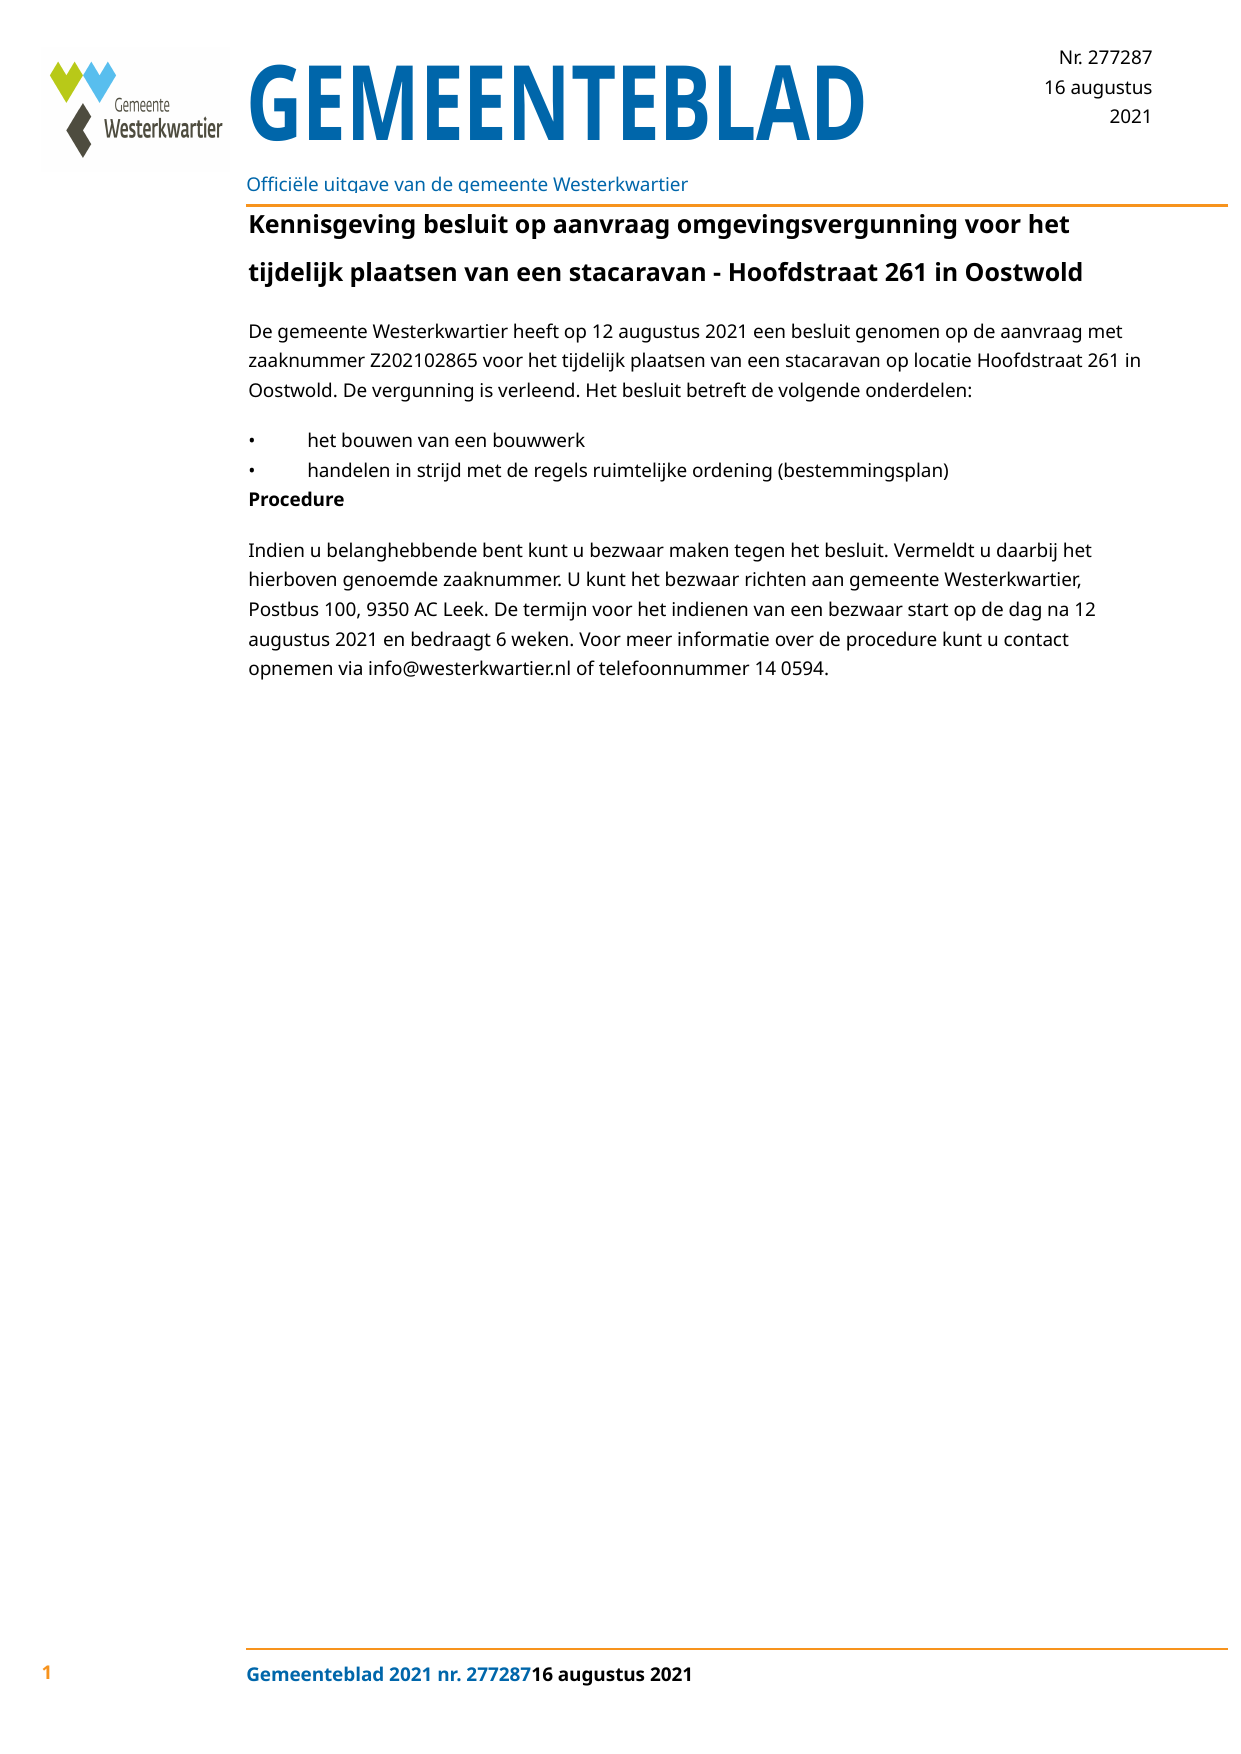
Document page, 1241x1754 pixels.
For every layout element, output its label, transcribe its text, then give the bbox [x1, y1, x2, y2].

text Kennisgeving besluit op aanvraag omgevingsvergunning voor het tijdelijk plaatsen van een stacaravan - Hoofdstraat 261 in Oostwold [248, 207, 1152, 288]
picture [41, 47, 231, 172]
text Indien u belanghebbende bent kunt u bezwaar maken tegen het besluit. Vermeldt u daarbij het hierboven genoemde zaaknummer. U kunt het bezwaar richten aan gemeente Westerkwartier, Postbus 100, 9350 AC Leek. De termijn voor het indienen van een bezwaar start op de dag na 12 augustus 2021 en bedraagt 6 weken. Voor meer informatie over de procedure kunt u contact opnemen via info@westerkwartier.nl of telefoonnummer 14 0594. [248, 537, 1152, 681]
list het bouwen van een bouwwerk [248, 427, 1152, 453]
text Procedure [248, 487, 1152, 512]
list handelen in strijd met de regels ruimtelijke ordening (bestemmingsplan) [248, 457, 1152, 483]
text De gemeente Westerkwartier heeft op 12 augustus 2021 een besluit genomen op de aanvraag met zaaknummer Z202102865 voor het tijdelijk plaatsen van een stacaravan op locatie Hoofdstraat 261 in Oostwold. De vergunning is verleend. Het besluit betreft de volgende onderdelen: [248, 318, 1152, 403]
